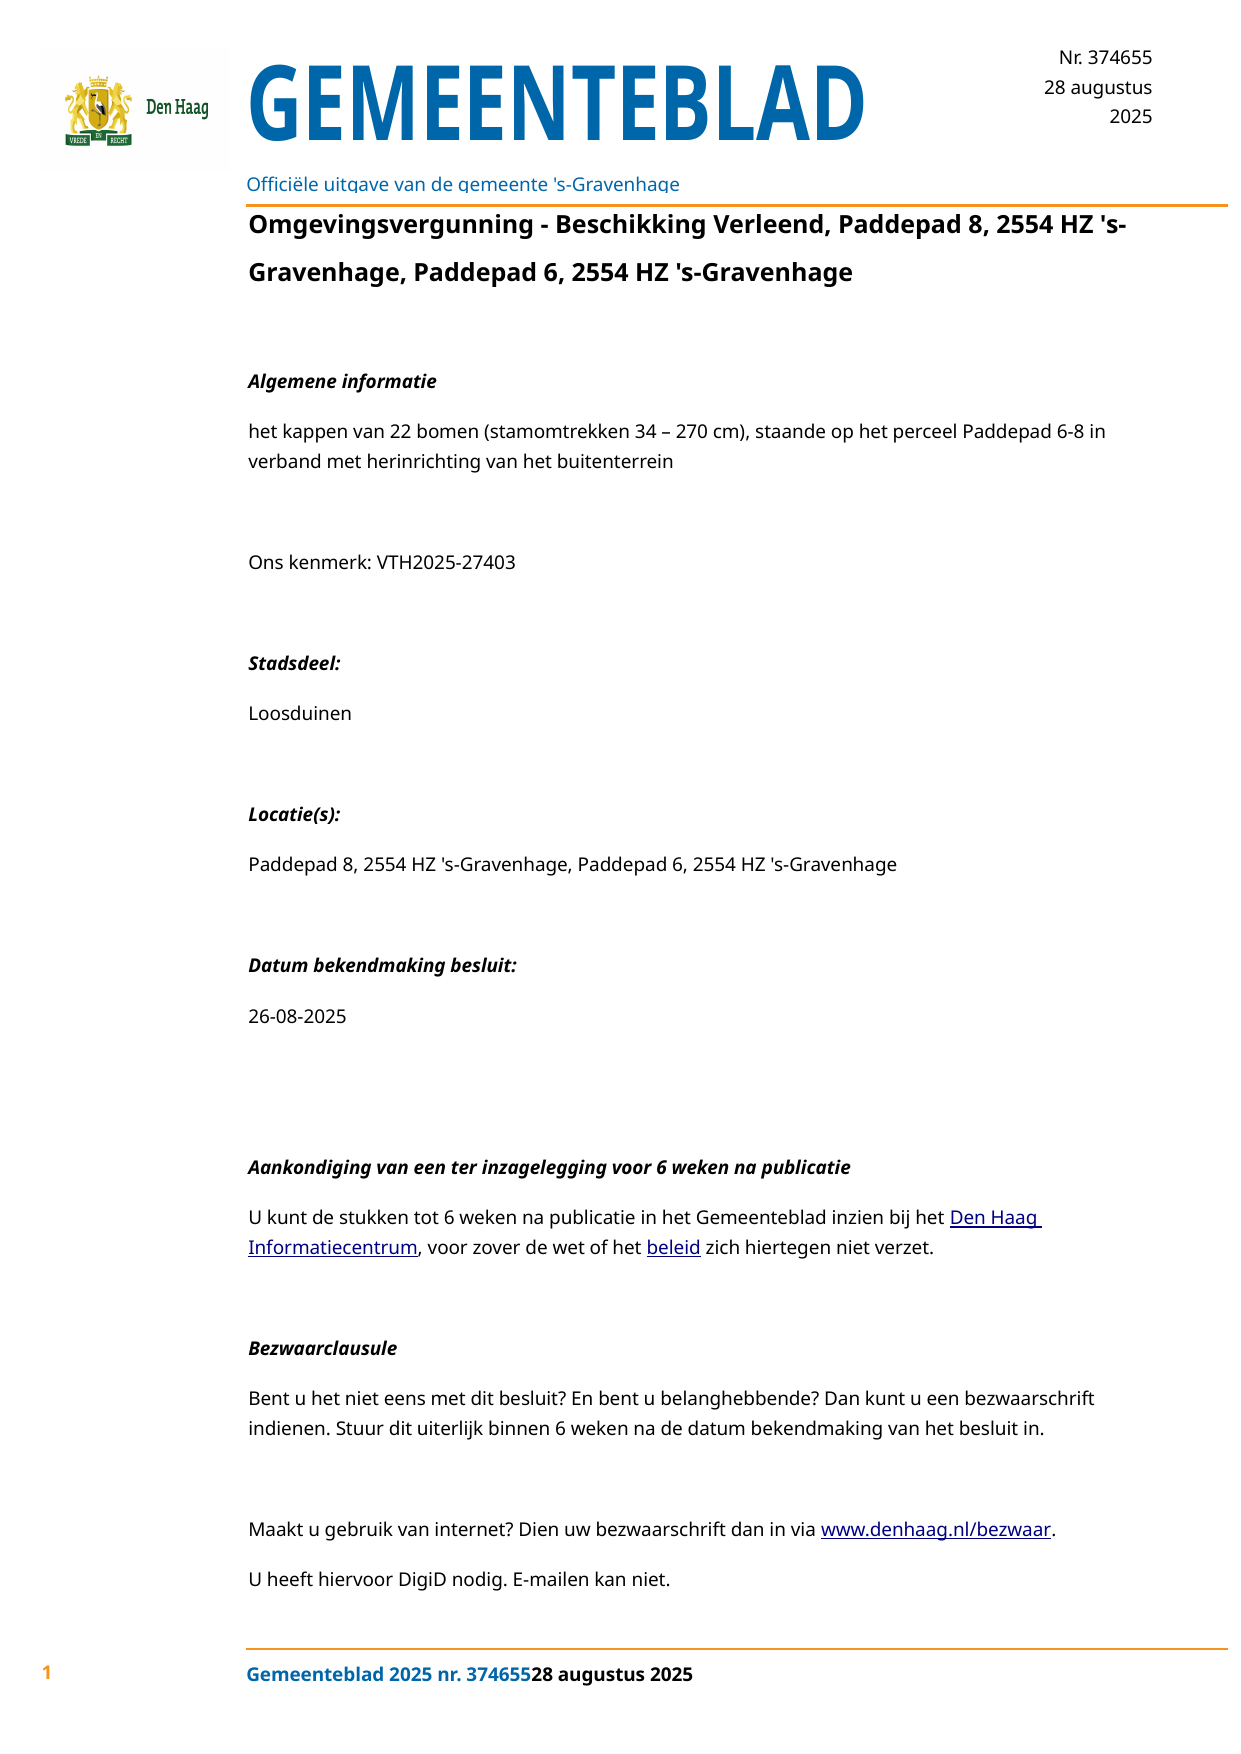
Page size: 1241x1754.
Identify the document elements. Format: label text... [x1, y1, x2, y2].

text het kappen van 22 bomen (stamomtrekken 34 – 270 cm), staande op het perceel Paddepad 6-8 in verband met herinrichting van het buitenterrein [248, 419, 1152, 474]
text U kunt de stukken tot 6 weken na publicatie in het Gemeenteblad inzien bij het Den Haag Informatiecentrum, voor zover de wet of het beleid zich hiertegen niet verzet. [248, 1204, 1152, 1260]
text U heeft hiervoor DigiD nodig. E-mailen kan niet. [248, 1566, 1152, 1592]
text Ons kenmerk: VTH2025-27403 [248, 549, 1152, 575]
text 26-08-2025 [248, 1003, 1152, 1029]
picture [41, 47, 231, 172]
text Aankondiging van een ter inzagelegging voor 6 weken na publicatie [248, 1154, 1152, 1180]
text Bezwaarclausule [248, 1335, 1152, 1361]
text Datum bekendmaking besluit: [248, 952, 1152, 978]
text Maakt u gebruik van internet? Dien uw bezwaarschrift dan in via www.denhaag.nl/bezwaar. [248, 1516, 1152, 1542]
text Algemene informatie [248, 368, 1152, 394]
text Stadsdeel: [248, 650, 1152, 676]
text Omgevingsvergunning - Beschikking Verleend, Paddepad 8, 2554 HZ 's-Gravenhage, Paddepad 6, 2554 HZ 's-Gravenhage [248, 207, 1152, 288]
text Paddepad 8, 2554 HZ 's-Gravenhage, Paddepad 6, 2554 HZ 's-Gravenhage [248, 852, 1152, 877]
text Bent u het niet eens met dit besluit? En bent u belanghebbende? Dan kunt u een bezwaarschrift indienen. Stuur dit uiterlijk binnen 6 weken na de datum bekendmaking van het besluit in. [248, 1385, 1152, 1441]
text Locatie(s): [248, 801, 1152, 827]
text Loosduinen [248, 700, 1152, 726]
